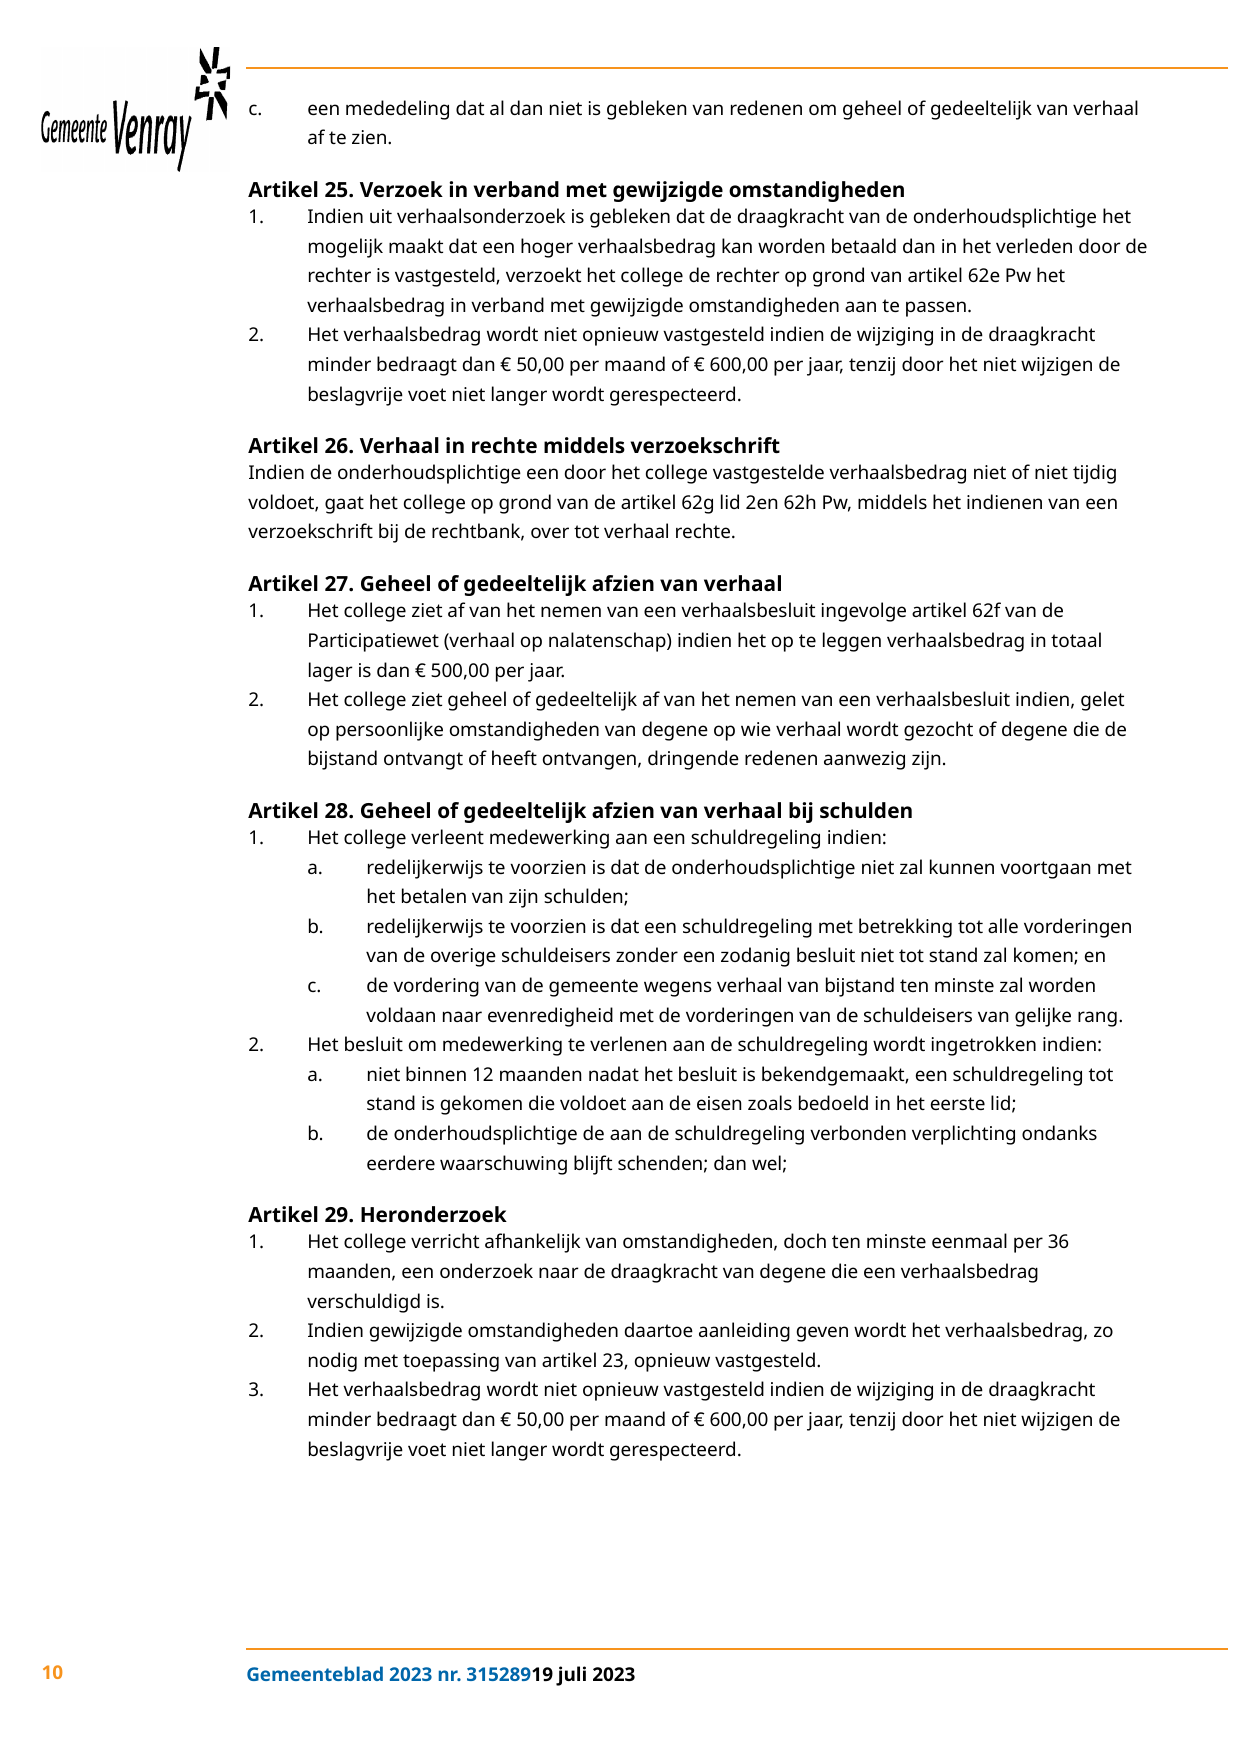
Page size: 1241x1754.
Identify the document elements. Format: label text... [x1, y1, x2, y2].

list Het verhaalsbedrag wordt niet opnieuw vastgesteld indien de wijziging in de draagkracht minder bedraagt dan € 50,00 per maand of € 600,00 per jaar, tenzij door het niet wijzigen de beslagvrije voet niet langer wordt gerespecteerd. [248, 1377, 1152, 1461]
list de onderhoudsplichtige de aan de schuldregeling verbonden verplichting ondanks eerdere waarschuwing blijft schenden; dan wel; [307, 1120, 1152, 1176]
text Artikel 26. Verhaal in rechte middels verzoekschrift [248, 431, 1152, 459]
text Artikel 25. Verzoek in verband met gewijzigde omstandigheden [248, 175, 1152, 203]
list een mededeling dat al dan niet is gebleken van redenen om geheel of gedeeltelijk van verhaal af te zien. [248, 95, 1152, 150]
list redelijkerwijs te voorzien is dat de onderhoudsplichtige niet zal kunnen voortgaan met het betalen van zijn schulden; [307, 854, 1152, 909]
list Het college verleent medewerking aan een schuldregeling indien: [248, 824, 1152, 850]
text Artikel 29. Heronderzoek [248, 1200, 1152, 1229]
list redelijkerwijs te voorzien is dat een schuldregeling met betrekking tot alle vorderingen van de overige schuldeisers zonder een zodanig besluit niet tot stand zal komen; en [307, 913, 1152, 968]
list Indien gewijzigde omstandigheden daartoe aanleiding geven wordt het verhaalsbedrag, zo nodig met toepassing van artikel 23, opnieuw vastgesteld. [248, 1317, 1152, 1373]
text Artikel 27. Geheel of gedeeltelijk afzien van verhaal [248, 569, 1152, 598]
list Indien uit verhaalsonderzoek is gebleken dat de draagkracht van de onderhoudsplichtige het mogelijk maakt dat een hoger verhaalsbedrag kan worden betaald dan in het verleden door de rechter is vastgesteld, verzoekt het college de rechter op grond van artikel 62e Pw het verhaalsbedrag in verband met gewijzigde omstandigheden aan te passen. [248, 203, 1152, 318]
list niet binnen 12 maanden nadat het besluit is bekendgemaakt, een schuldregeling tot stand is gekomen die voldoet aan de eisen zoals bedoeld in het eerste lid; [307, 1061, 1152, 1116]
list Het besluit om medewerking te verlenen aan de schuldregeling wordt ingetrokken indien: [248, 1031, 1152, 1057]
text Artikel 28. Geheel of gedeeltelijk afzien van verhaal bij schulden [248, 796, 1152, 824]
text Indien de onderhoudsplichtige een door het college vastgestelde verhaalsbedrag niet of niet tijdig voldoet, gaat het college op grond van de artikel 62g lid 2en 62h Pw, middels het indienen van een verzoekschrift bij de rechtbank, over tot verhaal rechte. [248, 459, 1152, 544]
list Het college ziet af van het nemen van een verhaalsbesluit ingevolge artikel 62f van de Participatiewet (verhaal op nalatenschap) indien het op te leggen verhaalsbedrag in totaal lager is dan € 500,00 per jaar. [248, 598, 1152, 682]
list Het college verricht afhankelijk van omstandigheden, doch ten minste eenmaal per 36 maanden, een onderzoek naar de draagkracht van degene die een verhaalsbedrag verschuldigd is. [248, 1229, 1152, 1313]
list Het verhaalsbedrag wordt niet opnieuw vastgesteld indien de wijziging in de draagkracht minder bedraagt dan € 50,00 per maand of € 600,00 per jaar, tenzij door het niet wijzigen de beslagvrije voet niet langer wordt gerespecteerd. [248, 322, 1152, 406]
list Het college ziet geheel of gedeeltelijk af van het nemen van een verhaalsbesluit indien, gelet op persoonlijke omstandigheden van degene op wie verhaal wordt gezocht of degene die de bijstand ontvangt of heeft ontvangen, dringende redenen aanwezig zijn. [248, 686, 1152, 771]
list de vordering van de gemeente wegens verhaal van bijstand ten minste zal worden voldaan naar evenredigheid met de vorderingen van de schuldeisers van gelijke rang. [307, 972, 1152, 1028]
picture [41, 47, 231, 172]
